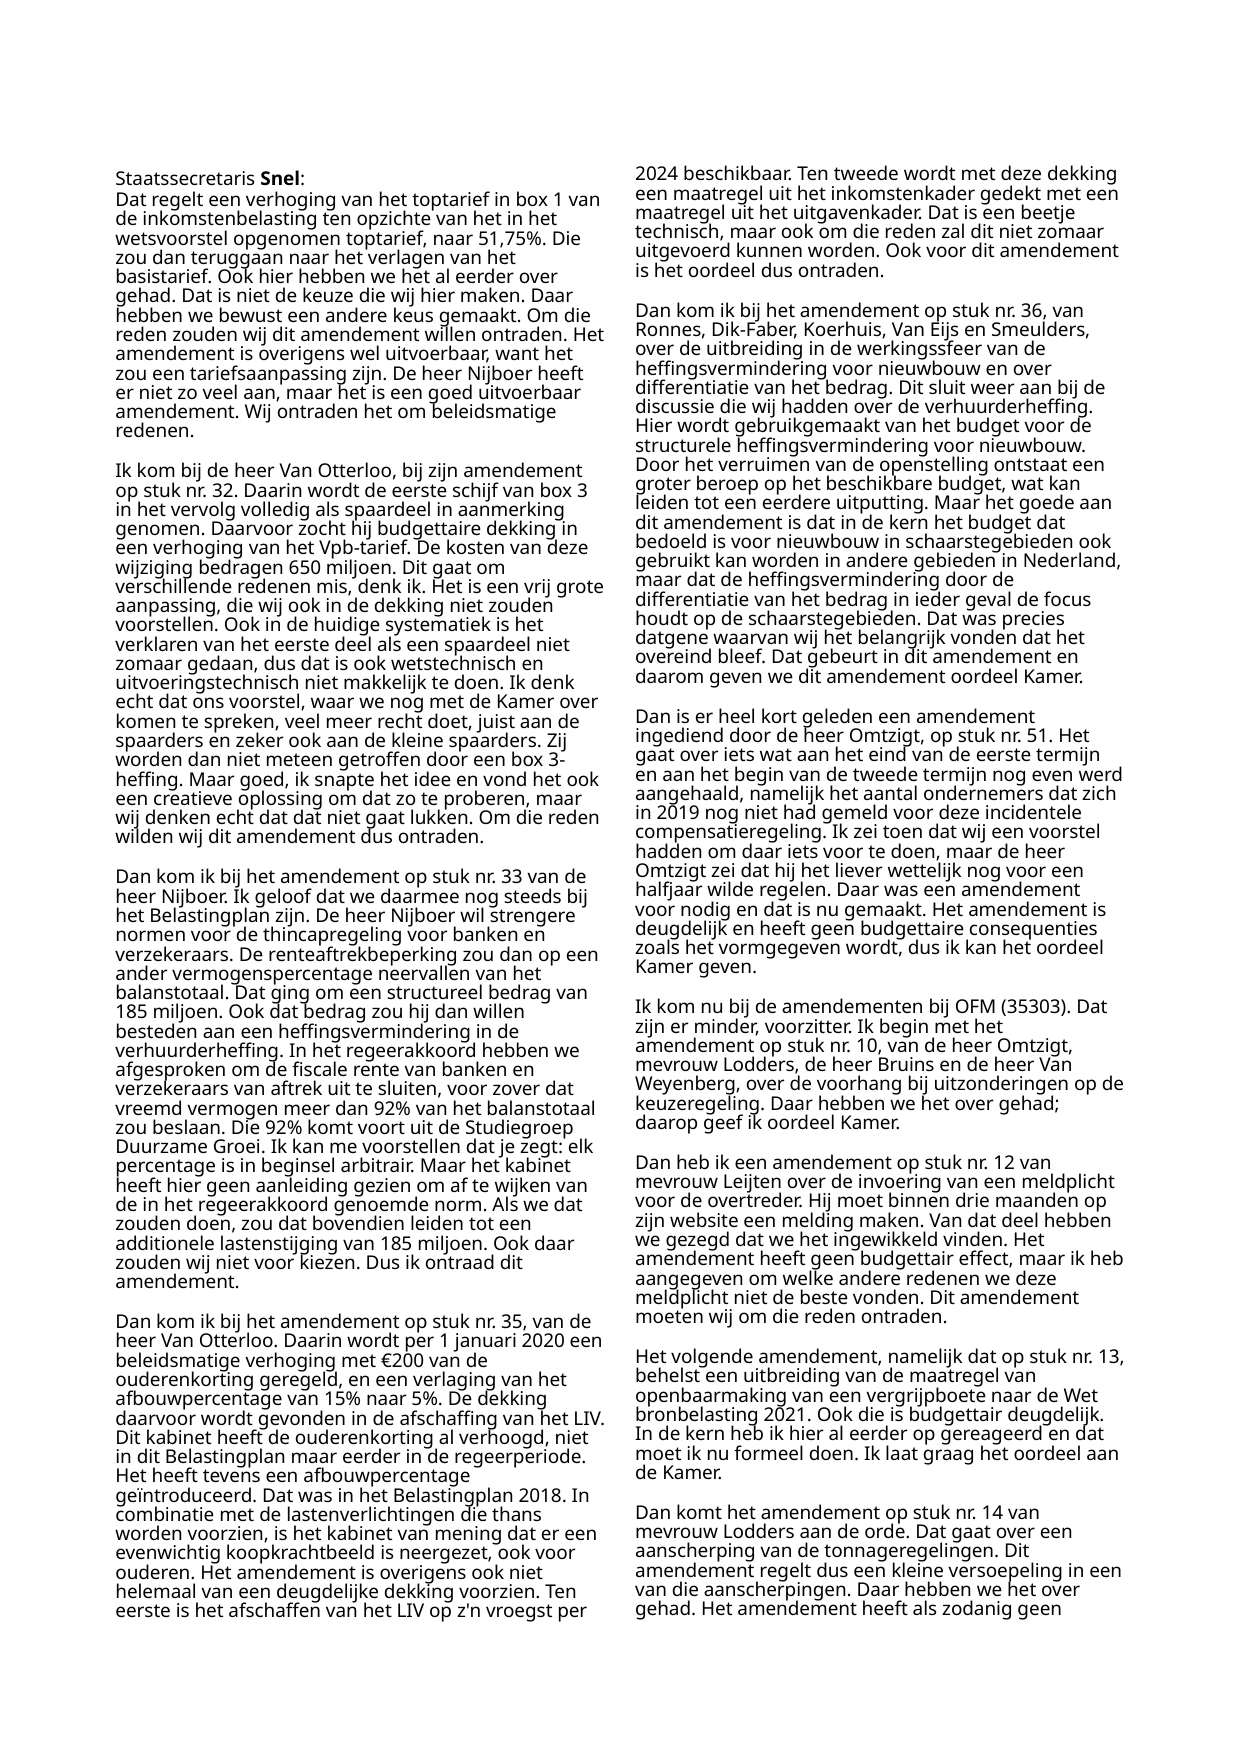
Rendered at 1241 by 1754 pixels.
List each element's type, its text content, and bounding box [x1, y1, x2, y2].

text Ik kom bij de heer Van Otterloo, bij zijn amendement op stuk nr. 32. Daarin wordt de eerste schijf van box 3 in het vervolg volledig als spaardeel in aanmerking genomen. Daarvoor zocht hij budgettaire dekking in een verhoging van het Vpb-tarief. De kosten van deze wijziging bedragen 650 miljoen. Dit gaat om verschillende redenen mis, denk ik. Het is een vrij grote aanpassing, die wij ook in de dekking niet zouden voorstellen. Ook in de huidige systematiek is het verklaren van het eerste deel als een spaardeel niet zomaar gedaan, dus dat is ook wetstechnisch en uitvoeringstechnisch niet makkelijk te doen. Ik denk echt dat ons voorstel, waar we nog met de Kamer over komen te spreken, veel meer recht doet, juist aan de spaarders en zeker ook aan de kleine spaarders. Zij worden dan niet meteen getroffen door een box 3-heffing. Maar goed, ik snapte het idee en vond het ook een creatieve oplossing om dat zo te proberen, maar wij denken echt dat dat niet gaat lukken. Om die reden wilden wij dit amendement dus ontraden. [115, 462, 605, 848]
text Dan kom ik bij het amendement op stuk nr. 36, van Ronnes, Dik-Faber, Koerhuis, Van Eijs en Smeulders, over de uitbreiding in de werkingssfeer van de heffingsvermindering voor nieuwbouw en over differentiatie van het bedrag. Dit sluit weer aan bij de discussie die wij hadden over de verhuurderheffing. Hier wordt gebruikgemaakt van het budget voor de structurele heffingsvermindering voor nieuwbouw. Door het verruimen van de openstelling ontstaat een groter beroep op het beschikbare budget, wat kan leiden tot een eerdere uitputting. Maar het goede aan dit amendement is dat in de kern het budget dat bedoeld is voor nieuwbouw in schaarstegebieden ook gebruikt kan worden in andere gebieden in Nederland, maar dat de heffingsvermindering door de differentiatie van het bedrag in ieder geval de focus houdt op de schaarstegebieden. Dat was precies datgene waarvan wij het belangrijk vonden dat het overeind bleef. Dat gebeurt in dit amendement en daarom geven we dit amendement oordeel Kamer. [635, 302, 1125, 687]
text Staatssecretaris Snel: [115, 165, 605, 191]
text Dan kom ik bij het amendement op stuk nr. 33 van de heer Nijboer. Ik geloof dat we daarmee nog steeds bij het Belastingplan zijn. De heer Nijboer wil strengere normen voor de thincapregeling voor banken en verzekeraars. De renteaftrekbeperking zou dan op een ander vermogenspercentage neervallen van het balanstotaal. Dat ging om een structureel bedrag van 185 miljoen. Ook dat bedrag zou hij dan willen besteden aan een heffingsvermindering in de verhuurderheffing. In het regeerakkoord hebben we afgesproken om de fiscale rente van banken en verzekeraars van aftrek uit te sluiten, voor zover dat vreemd vermogen meer dan 92% van het balanstotaal zou beslaan. Die 92% komt voort uit de Studiegroep Duurzame Groei. Ik kan me voorstellen dat je zegt: elk percentage is in beginsel arbitrair. Maar het kabinet heeft hier geen aanleiding gezien om af te wijken van de in het regeerakkoord genoemde norm. Als we dat zouden doen, zou dat bovendien leiden tot een additionele lastenstijging van 185 miljoen. Ook daar zouden wij niet voor kiezen. Dus ik ontraad dit amendement. [115, 868, 605, 1292]
text Het volgende amendement, namelijk dat op stuk nr. 13, behelst een uitbreiding van de maatregel van openbaarmaking van een vergrijpboete naar de Wet bronbelasting 2021. Ook die is budgettair deugdelijk. In de kern heb ik hier al eerder op gereageerd en dat moet ik nu formeel doen. Ik laat graag het oordeel aan de Kamer. [635, 1348, 1125, 1483]
text Ik kom nu bij de amendementen bij OFM (35303). Dat zijn er minder, voorzitter. Ik begin met het amendement op stuk nr. 10, van de heer Omtzigt, mevrouw Lodders, de heer Bruins en de heer Van Weyenberg, over de voorhang bij uitzonderingen op de keuzeregeling. Daar hebben we het over gehad; daarop geef ik oordeel Kamer. [635, 998, 1125, 1133]
text Dan kom ik bij het amendement op stuk nr. 35, van de heer Van Otterloo. Daarin wordt per 1 januari 2020 een beleidsmatige verhoging met €200 van de ouderenkorting geregeld, en een verlaging van het afbouwpercentage van 15% naar 5%. De dekking daarvoor wordt gevonden in de afschaffing van het LIV. Dit kabinet heeft de ouderenkorting al verhoogd, niet in dit Belastingplan maar eerder in de regeerperiode. Het heeft tevens een afbouwpercentage geïntroduceerd. Dat was in het Belastingplan 2018. In combinatie met de lastenverlichtingen die thans worden voorzien, is het kabinet van mening dat er een evenwichtig koopkrachtbeeld is neergezet, ook voor ouderen. Het amendement is overigens ook niet helemaal van een deugdelijke dekking voorzien. Ten eerste is het afschaffen van het LIV op z'n vroegst per [115, 1313, 605, 1621]
text Dan komt het amendement op stuk nr. 14 van mevrouw Lodders aan de orde. Dat gaat over een aanscherping van de tonnageregelingen. Dit amendement regelt dus een kleine versoepeling in een van die aanscherpingen. Daar hebben we het over gehad. Het amendement heeft als zodanig geen [635, 1504, 1125, 1619]
text Dan is er heel kort geleden een amendement ingediend door de heer Omtzigt, op stuk nr. 51. Het gaat over iets wat aan het eind van de eerste termijn en aan het begin van de tweede termijn nog even werd aangehaald, namelijk het aantal ondernemers dat zich in 2019 nog niet had gemeld voor deze incidentele compensatieregeling. Ik zei toen dat wij een voorstel hadden om daar iets voor te doen, maar de heer Omtzigt zei dat hij het liever wettelijk nog voor een halfjaar wilde regelen. Daar was een amendement voor nodig en dat is nu gemaakt. Het amendement is deugdelijk en heeft geen budgettaire consequenties zoals het vormgegeven wordt, dus ik kan het oordeel Kamer geven. [635, 708, 1125, 978]
text Dat regelt een verhoging van het toptarief in box 1 van de inkomstenbelasting ten opzichte van het in het wetsvoorstel opgenomen toptarief, naar 51,75%. Die zou dan teruggaan naar het verlagen van het basistarief. Ook hier hebben we het al eerder over gehad. Dat is niet de keuze die wij hier maken. Daar hebben we bewust een andere keus gemaakt. Om die reden zouden wij dit amendement willen ontraden. Het amendement is overigens wel uitvoerbaar, want het zou een tariefsaanpassing zijn. De heer Nijboer heeft er niet zo veel aan, maar het is een goed uitvoerbaar amendement. Wij ontraden het om beleidsmatige redenen. [115, 191, 605, 442]
text Dan heb ik een amendement op stuk nr. 12 van mevrouw Leijten over de invoering van een meldplicht voor de overtreder. Hij moet binnen drie maanden op zijn website een melding maken. Van dat deel hebben we gezegd dat we het ingewikkeld vinden. Het amendement heeft geen budgettair effect, maar ik heb aangegeven om welke andere redenen we deze meldplicht niet de beste vonden. Dit amendement moeten wij om die reden ontraden. [635, 1154, 1125, 1327]
text 2024 beschikbaar. Ten tweede wordt met deze dekking een maatregel uit het inkomstenkader gedekt met een maatregel uit het uitgavenkader. Dat is een beetje technisch, maar ook om die reden zal dit niet zomaar uitgevoerd kunnen worden. Ook voor dit amendement is het oordeel dus ontraden. [635, 165, 1125, 281]
